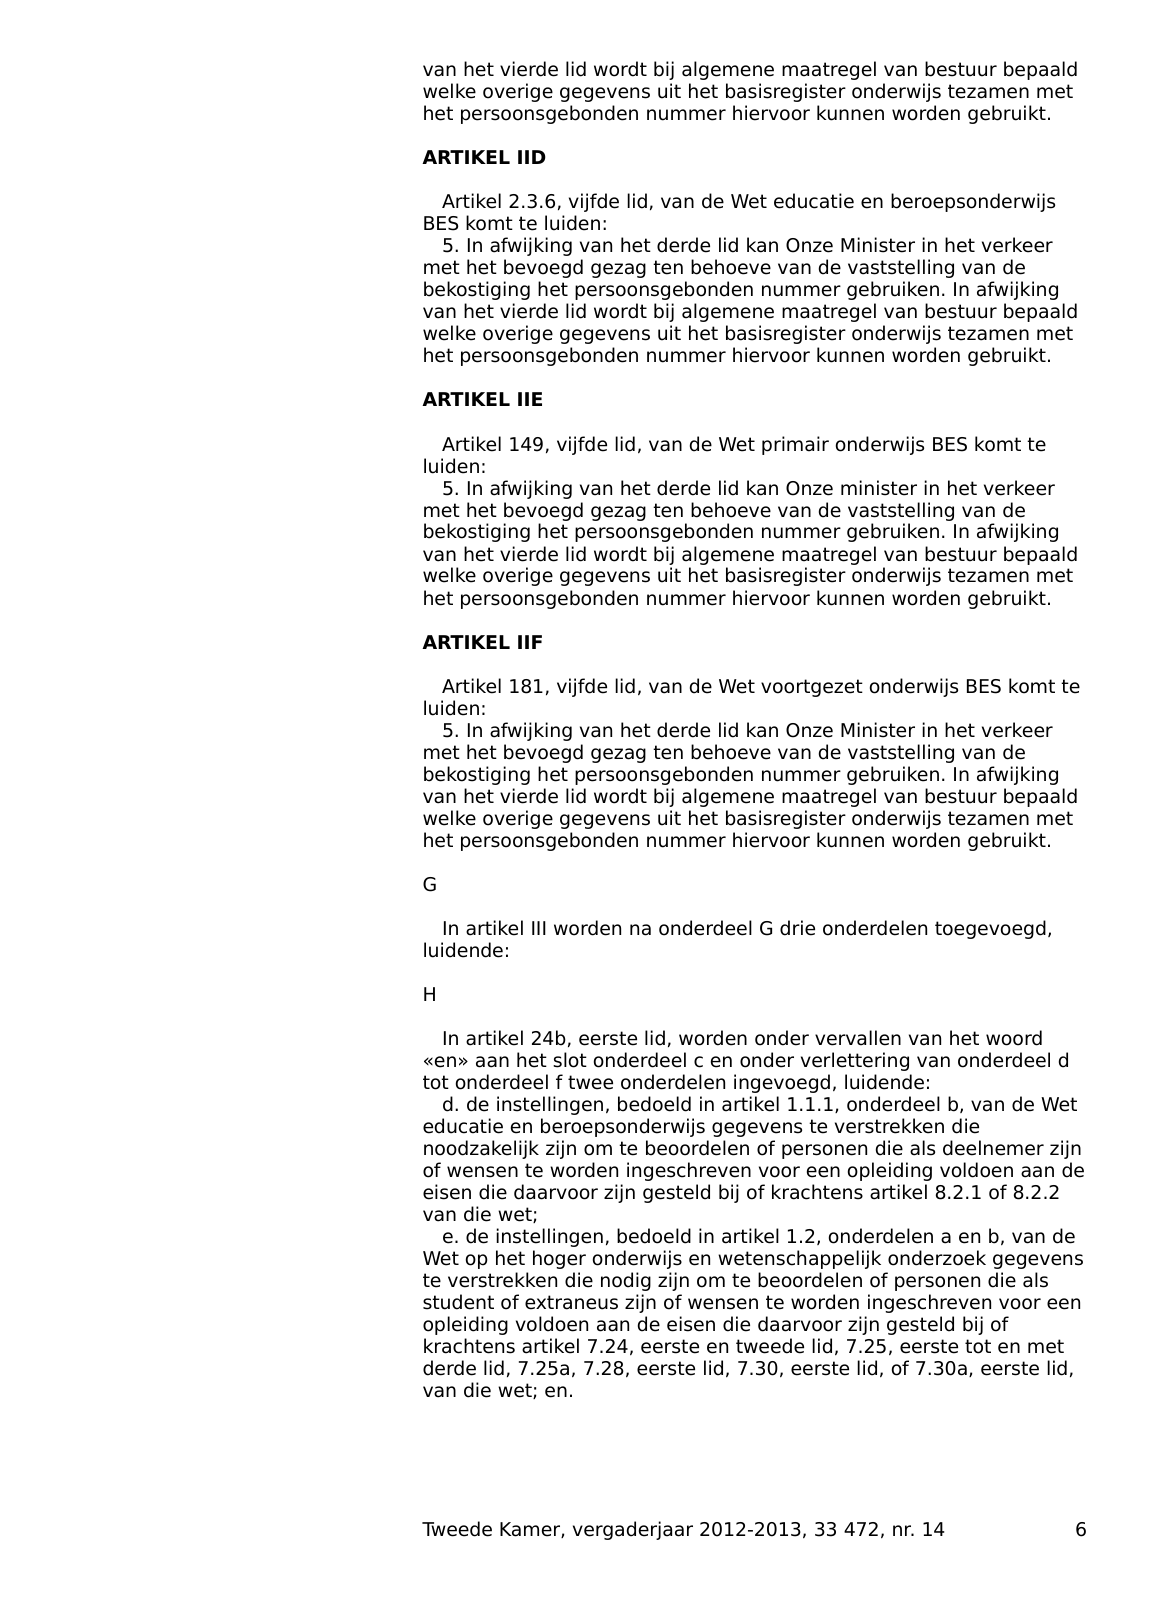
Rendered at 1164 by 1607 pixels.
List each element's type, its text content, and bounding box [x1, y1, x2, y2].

text e. de instellingen, bedoeld in artikel 1.2, onderdelen a en b, van de Wet op het hoger onderwijs en wetenschappelijk onderzoek gegevens te verstrekken die nodig zijn om te beoordelen of personen die als student of extraneus zijn of wensen te worden ingeschreven voor een opleiding voldoen aan de eisen die daarvoor zijn gesteld bij of krachtens artikel 7.24, eerste en tweede lid, 7.25, eerste tot en met derde lid, 7.25a, 7.28, eerste lid, 7.30, eerste lid, of 7.30a, eerste lid, van die wet; en. [422, 1226, 1087, 1402]
text 5. In afwijking van het derde lid kan Onze Minister in het verkeer met het bevoegd gezag ten behoeve van de vaststelling van de bekostiging het persoonsgebonden nummer gebruiken. In afwijking van het vierde lid wordt bij algemene maatregel van bestuur bepaald welke overige gegevens uit het basisregister onderwijs tezamen met het persoonsgebonden nummer hiervoor kunnen worden gebruikt. [422, 235, 1087, 367]
text Artikel 149, vijfde lid, van de Wet primair onderwijs BES komt te luiden: [422, 433, 1087, 477]
text Artikel 2.3.6, vijfde lid, van de Wet educatie en beroepsonderwijs BES komt te luiden: [422, 191, 1087, 235]
text In artikel 24b, eerste lid, worden onder vervallen van het woord «en» aan het slot onderdeel c en onder verlettering van onderdeel d tot onderdeel f twee onderdelen ingevoegd, luidende: [422, 1028, 1087, 1094]
subtitle ARTIKEL IIF [422, 632, 1087, 653]
text 5. In afwijking van het derde lid kan Onze Minister in het verkeer met het bevoegd gezag ten behoeve van de vaststelling van de bekostiging het persoonsgebonden nummer gebruiken. In afwijking van het vierde lid wordt bij algemene maatregel van bestuur bepaald welke overige gegevens uit het basisregister onderwijs tezamen met het persoonsgebonden nummer hiervoor kunnen worden gebruikt. [422, 720, 1087, 852]
subtitle ARTIKEL IID [422, 147, 1087, 169]
text In artikel III worden na onderdeel G drie onderdelen toegevoegd, luidende: [422, 918, 1087, 962]
subtitle ARTIKEL IIE [422, 389, 1087, 411]
text Artikel 181, vijfde lid, van de Wet voortgezet onderwijs BES komt te luiden: [422, 676, 1087, 720]
subtitle G [422, 874, 1087, 896]
text 5. In afwijking van het derde lid kan Onze minister in het verkeer met het bevoegd gezag ten behoeve van de vaststelling van de bekostiging het persoonsgebonden nummer gebruiken. In afwijking van het vierde lid wordt bij algemene maatregel van bestuur bepaald welke overige gegevens uit het basisregister onderwijs tezamen met het persoonsgebonden nummer hiervoor kunnen worden gebruikt. [422, 477, 1087, 609]
subtitle H [422, 984, 1087, 1006]
text van het vierde lid wordt bij algemene maatregel van bestuur bepaald welke overige gegevens uit het basisregister onderwijs tezamen met het persoonsgebonden nummer hiervoor kunnen worden gebruikt. [422, 59, 1087, 125]
text d. de instellingen, bedoeld in artikel 1.1.1, onderdeel b, van de Wet educatie en beroepsonderwijs gegevens te verstrekken die noodzakelijk zijn om te beoordelen of personen die als deelnemer zijn of wensen te worden ingeschreven voor een opleiding voldoen aan de eisen die daarvoor zijn gesteld bij of krachtens artikel 8.2.1 of 8.2.2 van die wet; [422, 1094, 1087, 1226]
